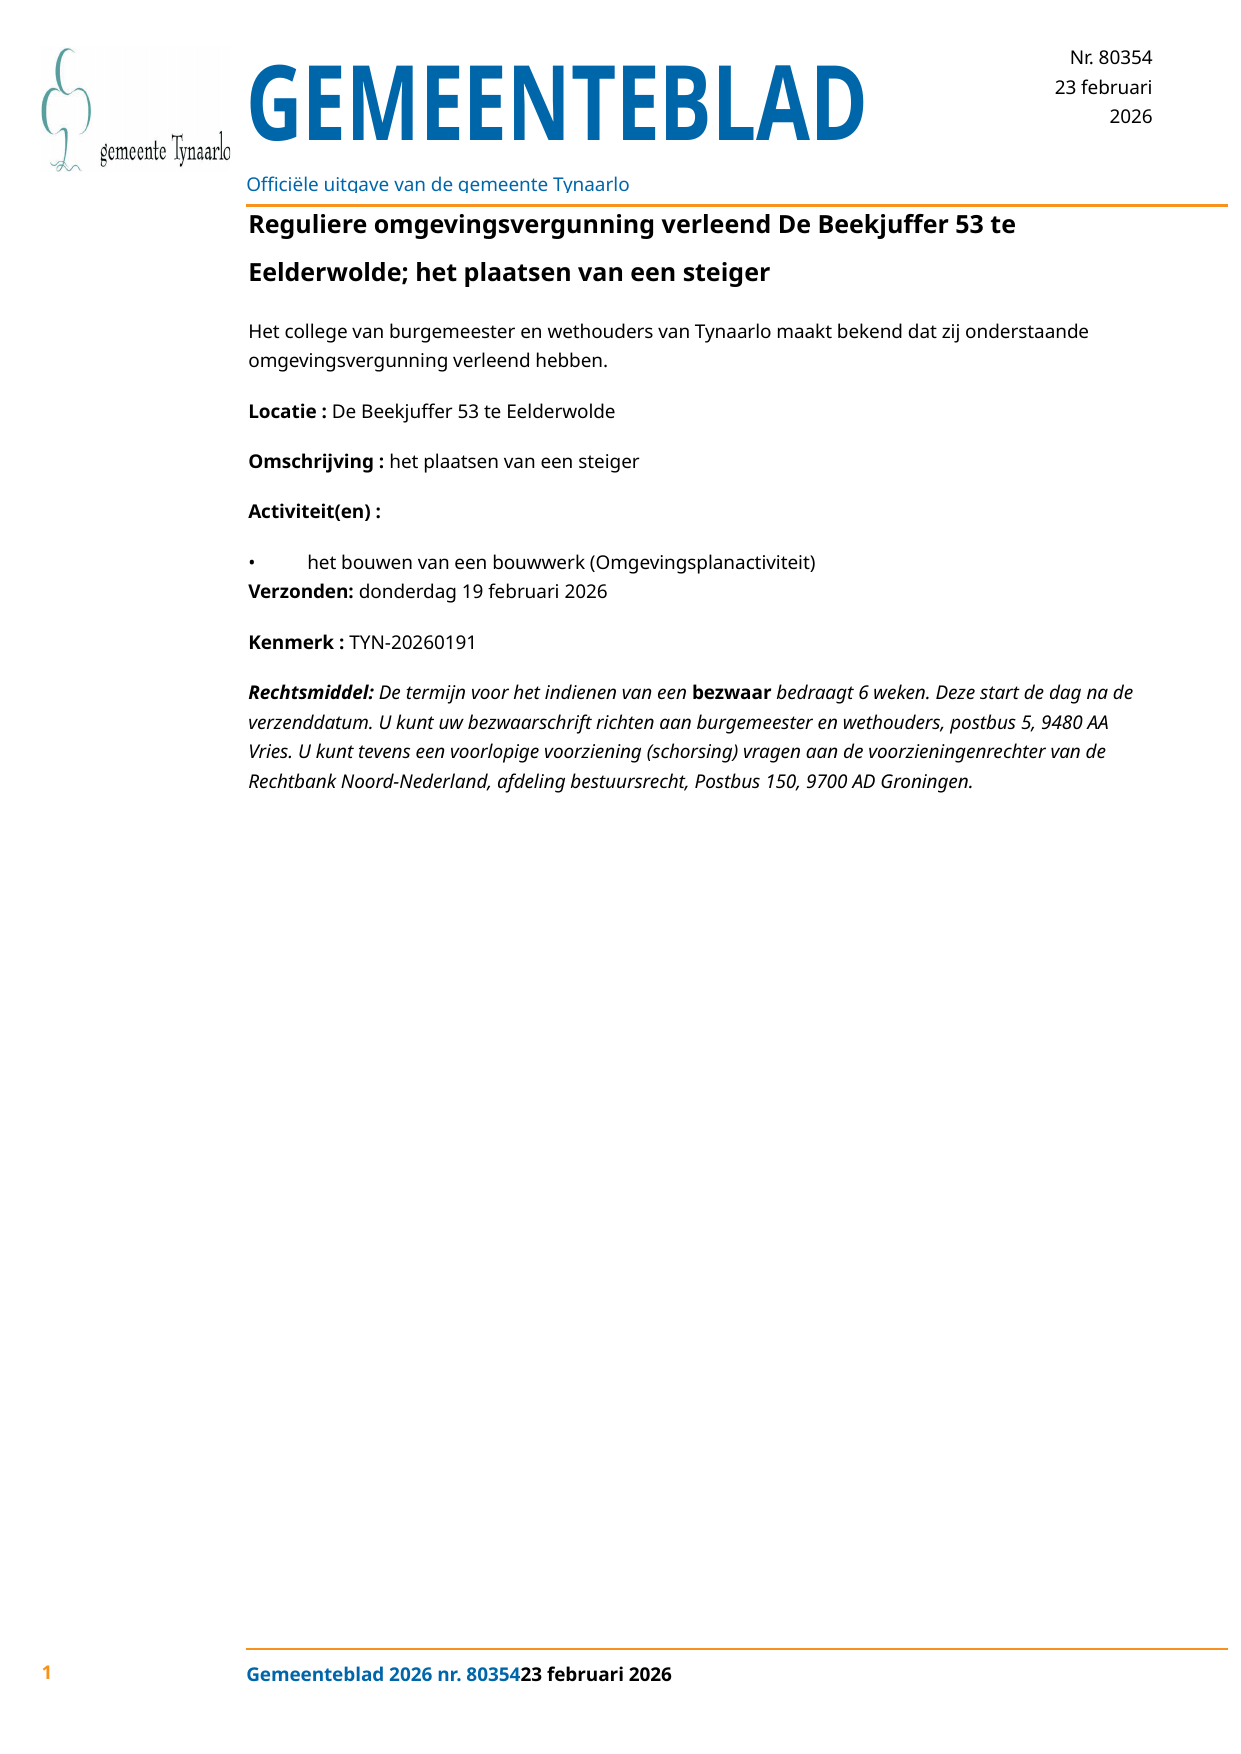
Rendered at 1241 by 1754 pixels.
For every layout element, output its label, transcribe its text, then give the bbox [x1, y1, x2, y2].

text Activiteit(en) : [248, 499, 1152, 524]
text Locatie : De Beekjuffer 53 te Eelderwolde [248, 398, 1152, 424]
text Het college van burgemeester en wethouders van Tynaarlo maakt bekend dat zij onderstaande omgevingsvergunning verleend hebben. [248, 318, 1152, 373]
text Omschrijving : het plaatsen van een steiger [248, 448, 1152, 474]
picture [41, 47, 231, 172]
text Verzonden: donderdag 19 februari 2026 [248, 579, 1152, 604]
text Rechtsmiddel: De termijn voor het indienen van een bezwaar bedraagt 6 weken. Deze start de dag na de verzenddatum. U kunt uw bezwaarschrift richten aan burgemeester en wethouders, postbus 5, 9480 AA Vries. U kunt tevens een voorlopige voorziening (schorsing) vragen aan de voorzieningenrechter van de Rechtbank Noord-Nederland, afdeling bestuursrecht, Postbus 150, 9700 AD Groningen. [248, 679, 1152, 794]
list het bouwen van een bouwwerk (Omgevingsplanactiviteit) [248, 549, 1152, 575]
text Reguliere omgevingsvergunning verleend De Beekjuffer 53 te Eelderwolde; het plaatsen van een steiger [248, 207, 1152, 288]
text Kenmerk : TYN-20260191 [248, 629, 1152, 655]
